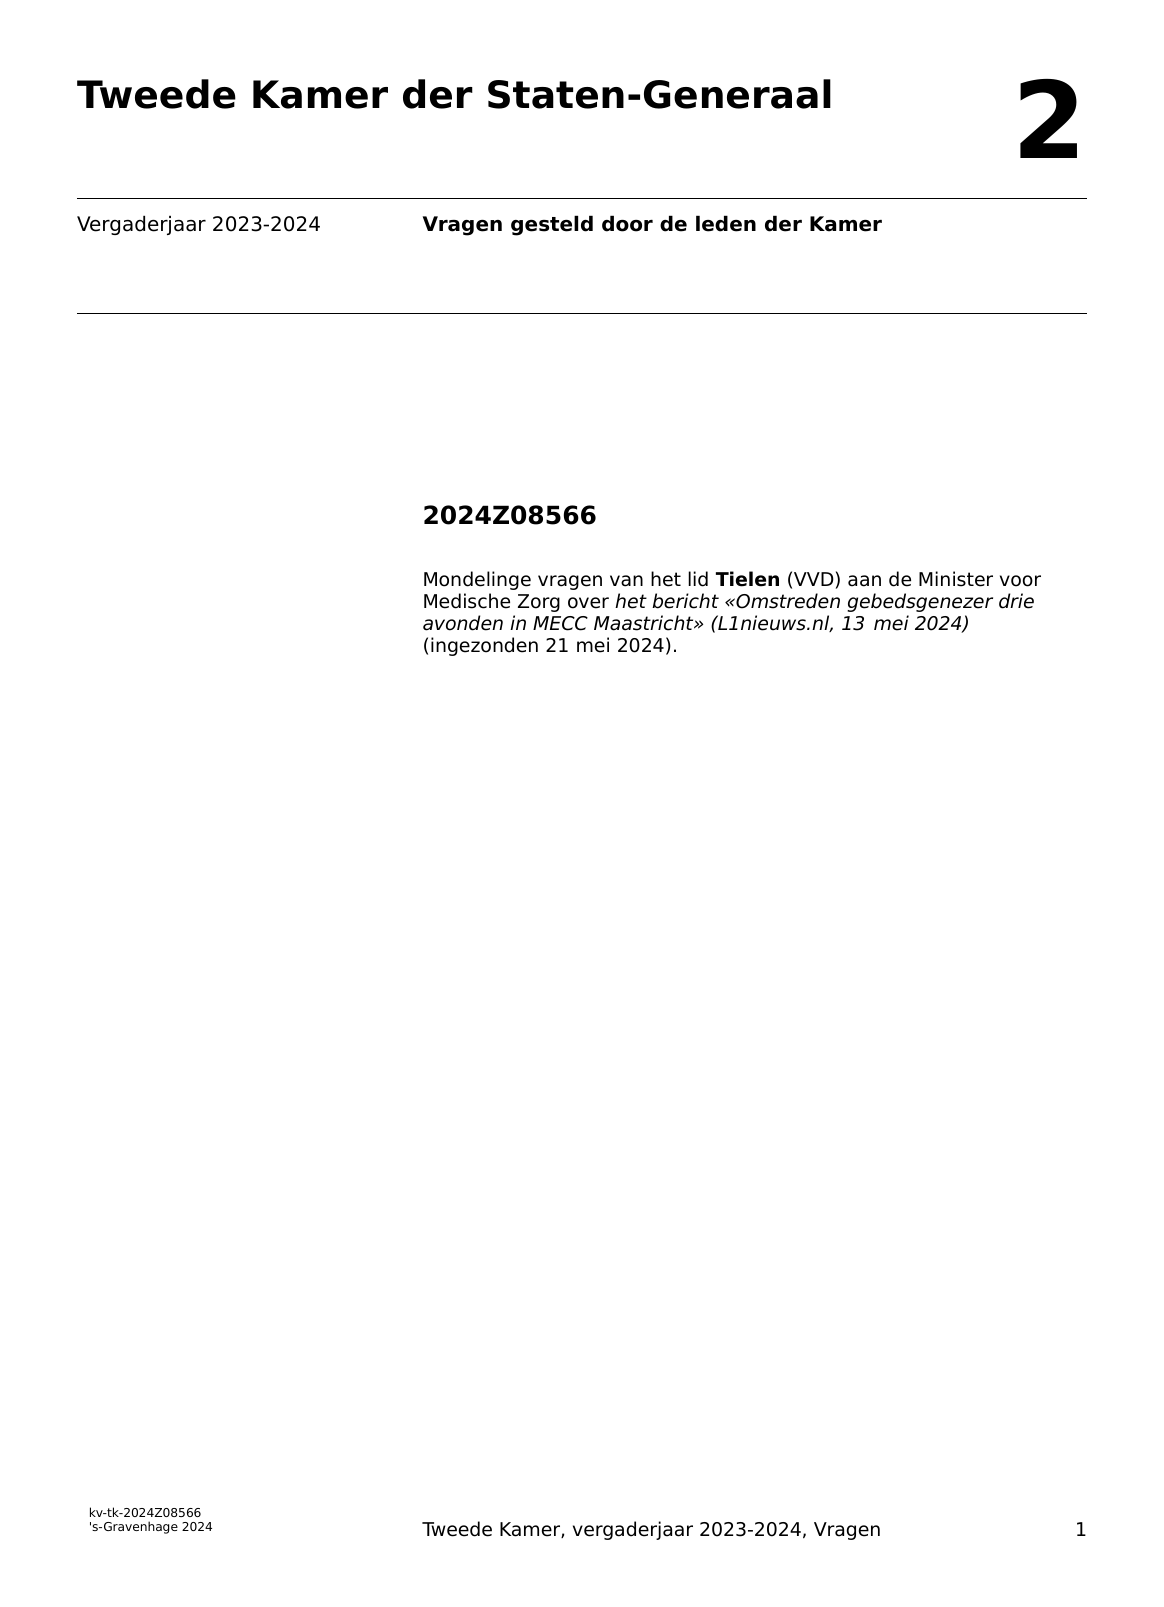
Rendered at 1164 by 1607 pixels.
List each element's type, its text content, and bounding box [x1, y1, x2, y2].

table_header Tweede Kamer der Staten-Generaal [77, 59, 886, 198]
table_cell Vergaderjaar 2023-2024 [77, 199, 422, 313]
text 2024Z08566 [422, 501, 1087, 531]
text Mondelinge vragen van het lid Tielen (VVD) aan de Minister voor Medische Zorg over het bericht «Omstreden gebedsgenezer drie avonden in MECC Maastricht» (L1nieuws.nl, 13 mei 2024) (ingezonden 21 mei 2024). [422, 569, 1087, 657]
table_cell Vragen gesteld door de leden der Kamer [422, 199, 1087, 313]
table_header 2 [886, 59, 1087, 198]
text 's-Gravenhage 2024 [88, 1520, 323, 1534]
text kv-tk-2024Z08566 [88, 1506, 323, 1520]
